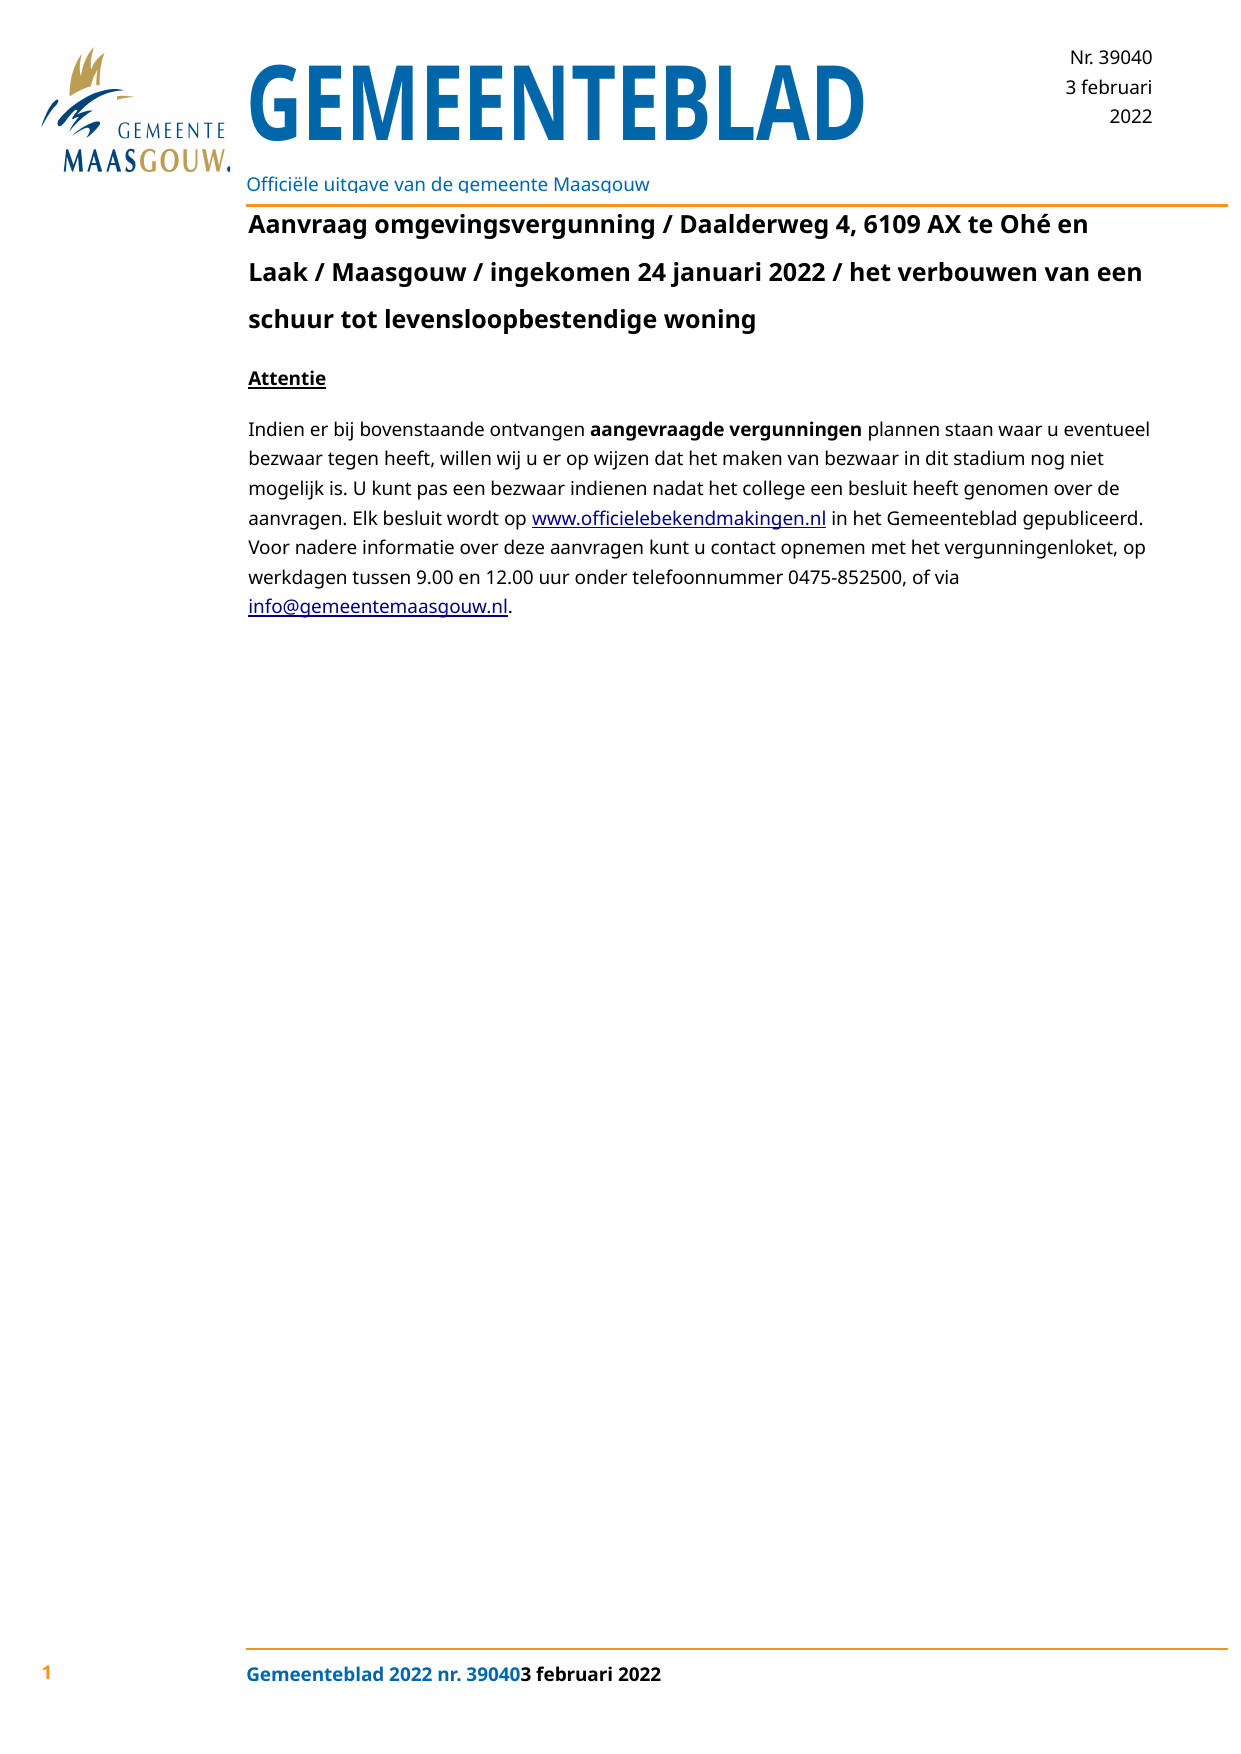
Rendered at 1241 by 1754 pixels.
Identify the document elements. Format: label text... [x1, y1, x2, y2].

picture [41, 47, 231, 172]
text Aanvraag omgevingsvergunning / Daalderweg 4, 6109 AX te Ohé en Laak / Maasgouw / ingekomen 24 januari 2022 / het verbouwen van een schuur tot levensloopbestendige woning [248, 207, 1152, 336]
text Indien er bij bovenstaande ontvangen aangevraagde vergunningen plannen staan waar u eventueel bezwaar tegen heeft, willen wij u er op wijzen dat het maken van bezwaar in dit stadium nog niet mogelijk is. U kunt pas een bezwaar indienen nadat het college een besluit heeft genomen over de aanvragen. Elk besluit wordt op www.officielebekendmakingen.nl in het Gemeenteblad gepubliceerd. Voor nadere informatie over deze aanvragen kunt u contact opnemen met het vergunningenloket, op werkdagen tussen 9.00 en 12.00 uur onder telefoonnummer 0475-852500, of via info@gemeentemaasgouw.nl. [248, 416, 1152, 619]
text Attentie [248, 366, 1152, 391]
